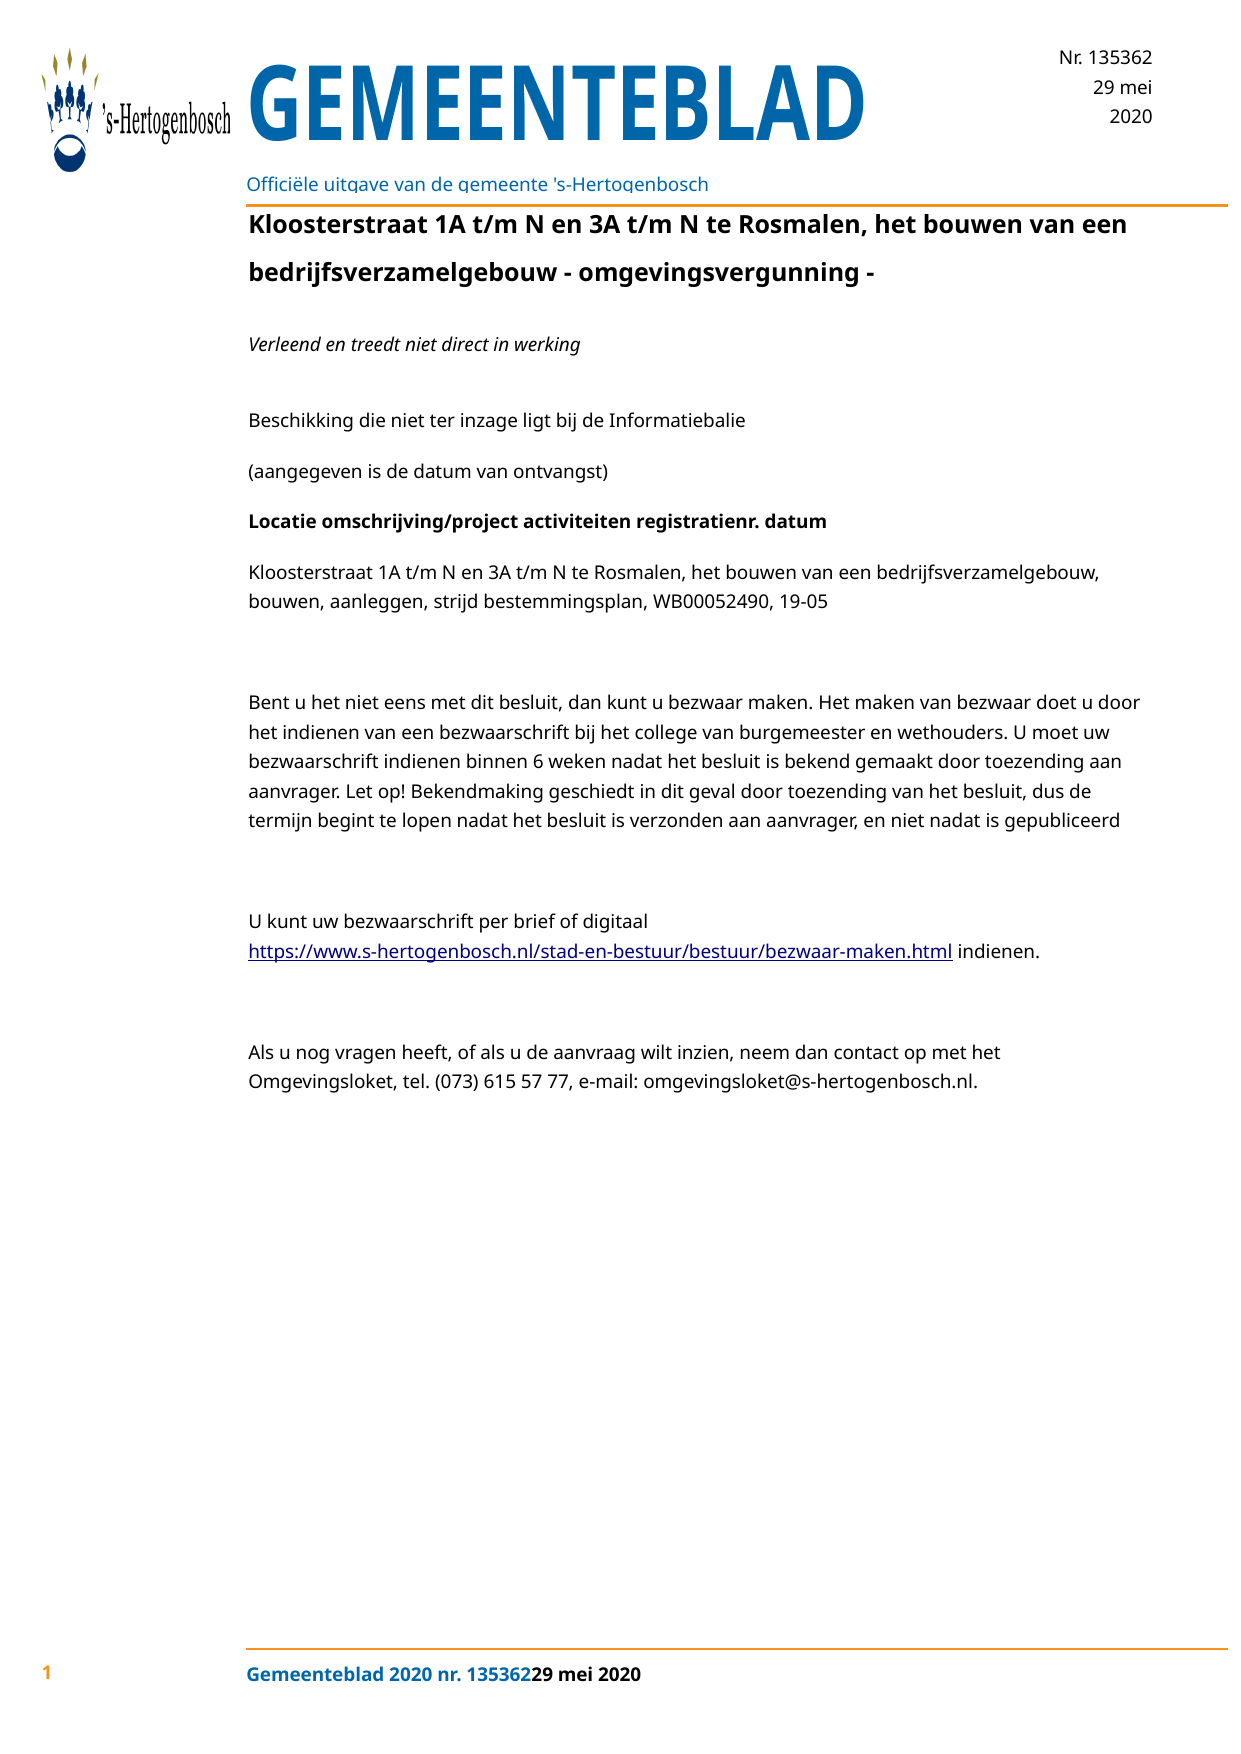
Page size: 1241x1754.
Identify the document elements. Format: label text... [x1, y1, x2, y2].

text Locatie omschrijving/project activiteiten registratienr. datum [248, 508, 1152, 534]
text U kunt uw bezwaarschrift per brief of digitaal https://www.s-hertogenbosch.nl/stad-en-bestuur/bestuur/bezwaar-maken.html indienen. [248, 908, 1152, 964]
text Kloosterstraat 1A t/m N en 3A t/m N te Rosmalen, het bouwen van een bedrijfsverzamelgebouw - omgevingsvergunning - [248, 207, 1152, 288]
text Bent u het niet eens met dit besluit, dan kunt u bezwaar maken. Het maken van bezwaar doet u door het indienen van een bezwaarschrift bij het college van burgemeester en wethouders. U moet uw bezwaarschrift indienen binnen 6 weken nadat het besluit is bekend gemaakt door toezending aan aanvrager. Let op! Bekendmaking geschiedt in dit geval door toezending van het besluit, dus de termijn begint te lopen nadat het besluit is verzonden aan aanvrager, en niet nadat is gepubliceerd [248, 689, 1152, 833]
text (aangegeven is de datum van ontvangst) [248, 458, 1152, 484]
text Kloosterstraat 1A t/m N en 3A t/m N te Rosmalen, het bouwen van een bedrijfsverzamelgebouw, bouwen, aanleggen, strijd bestemmingsplan, WB00052490, 19-05 [248, 559, 1152, 614]
text Verleend en treedt niet direct in werking [248, 331, 1152, 357]
text Als u nog vragen heeft, of als u de aanvraag wilt inzien, neem dan contact op met het Omgevingsloket, tel. (073) 615 57 77, e-mail: omgevingsloket@s-hertogenbosch.nl. [248, 1039, 1152, 1094]
text Beschikking die niet ter inzage ligt bij de Informatiebalie [248, 408, 1152, 433]
picture [41, 47, 231, 172]
